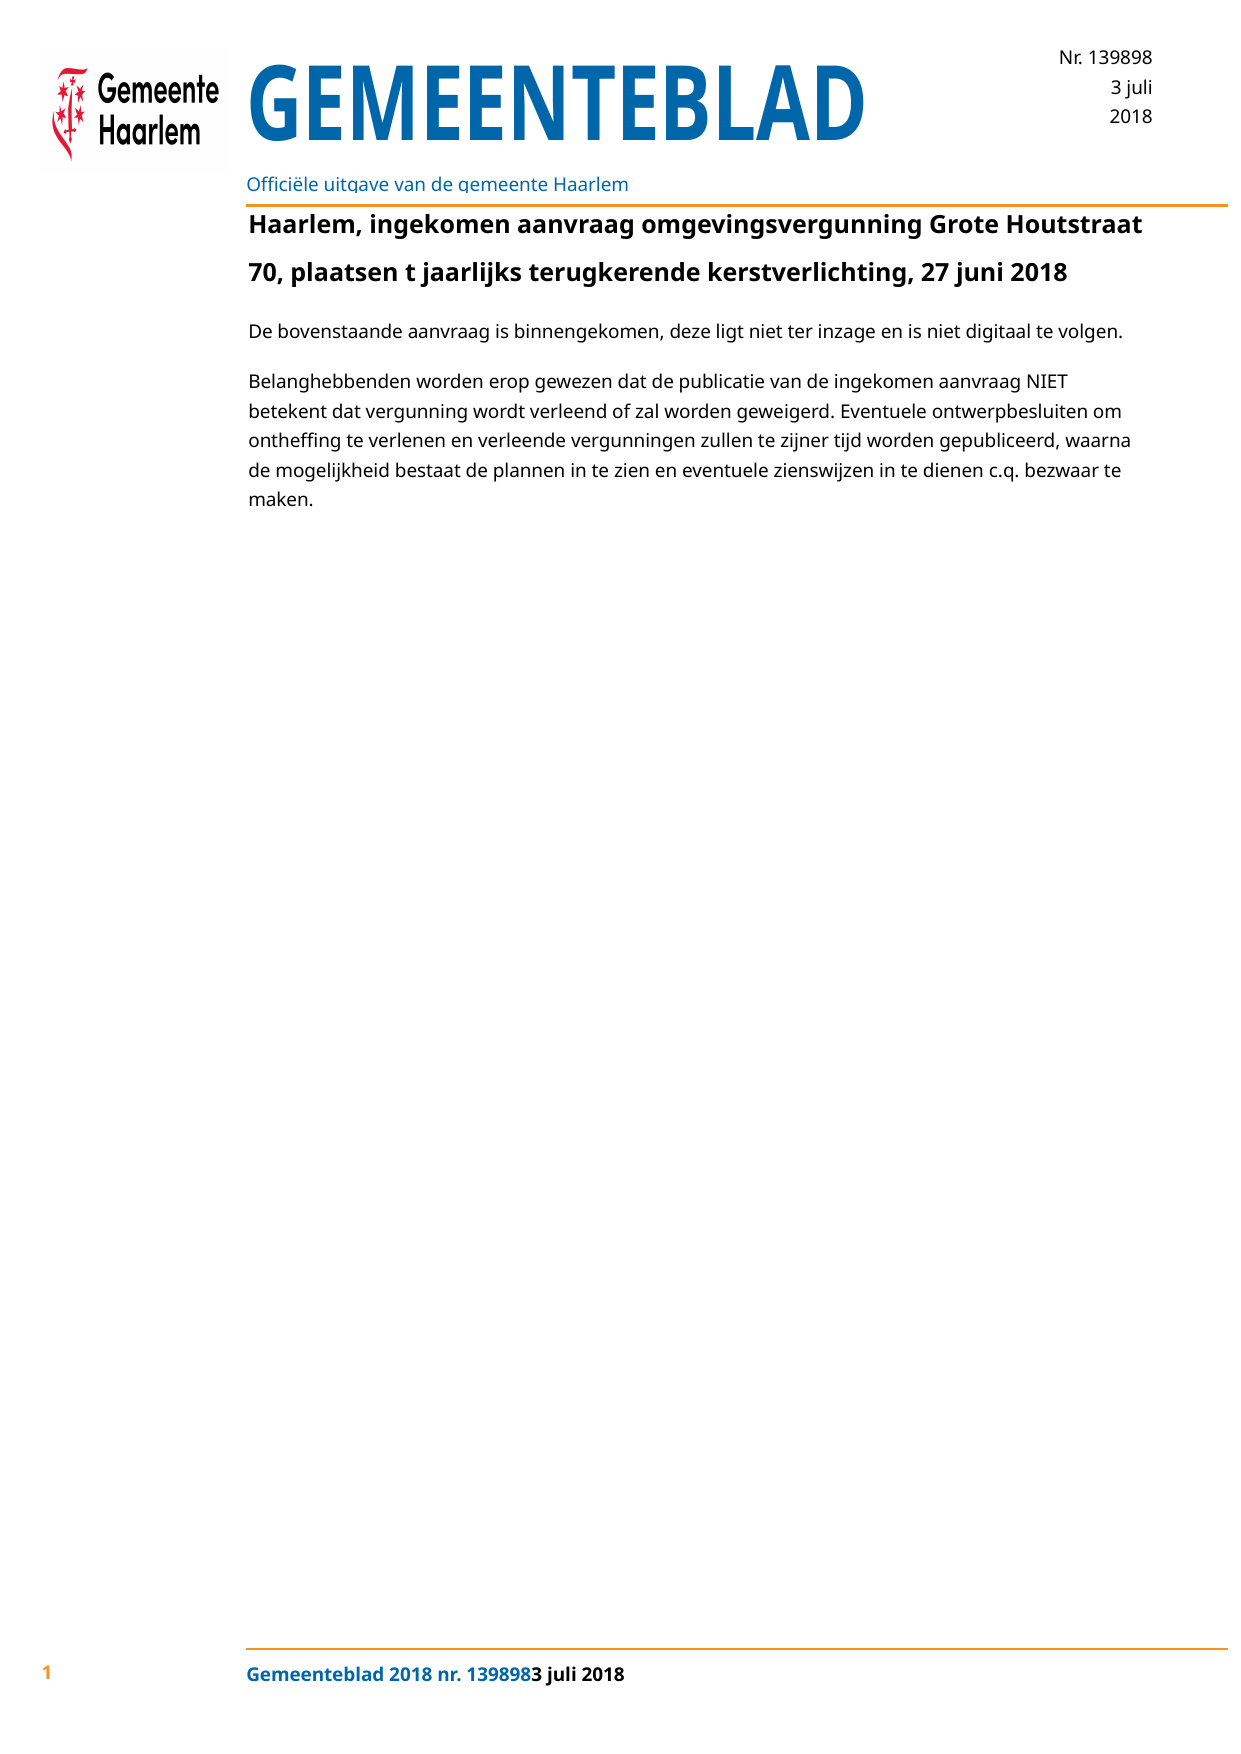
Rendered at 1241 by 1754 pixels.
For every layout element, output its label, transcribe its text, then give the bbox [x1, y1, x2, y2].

picture [41, 47, 231, 172]
text Belanghebbenden worden erop gewezen dat de publicatie van de ingekomen aanvraag NIET betekent dat vergunning wordt verleend of zal worden geweigerd. Eventuele ontwerpbesluiten om ontheffing te verlenen en verleende vergunningen zullen te zijner tijd worden gepubliceerd, waarna de mogelijkheid bestaat de plannen in te zien en eventuele zienswijzen in te dienen c.q. bezwaar te maken. [248, 368, 1152, 512]
text De bovenstaande aanvraag is binnengekomen, deze ligt niet ter inzage en is niet digitaal te volgen. [248, 318, 1152, 344]
text Haarlem, ingekomen aanvraag omgevingsvergunning Grote Houtstraat 70, plaatsen t jaarlijks terugkerende kerstverlichting, 27 juni 2018 [248, 207, 1152, 288]
